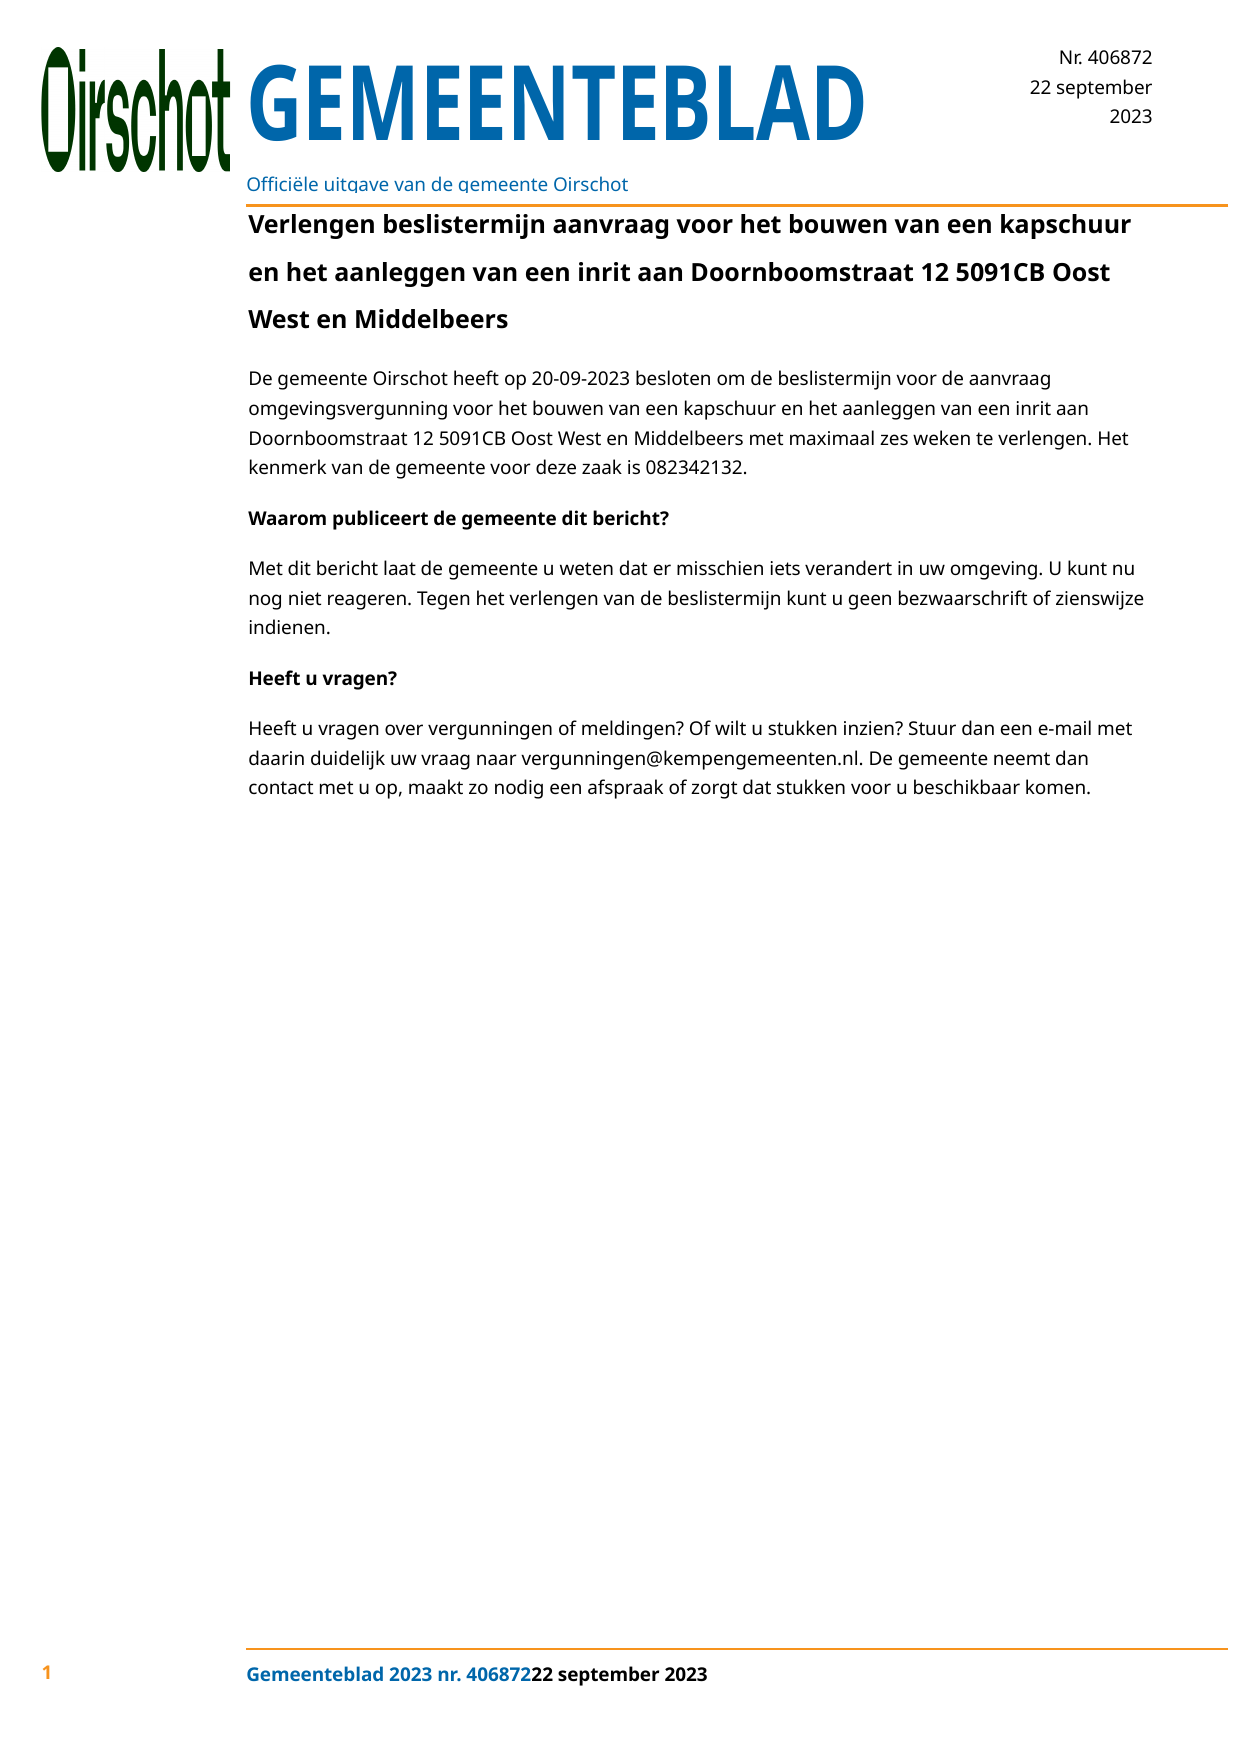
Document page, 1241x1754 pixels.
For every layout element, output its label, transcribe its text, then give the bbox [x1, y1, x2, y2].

text Heeft u vragen over vergunningen of meldingen? Of wilt u stukken inzien? Stuur dan een e-mail met daarin duidelijk uw vraag naar vergunningen@kempengemeenten.nl. De gemeente neemt dan contact met u op, maakt zo nodig een afspraak of zorgt dat stukken voor u beschikbaar komen. [248, 715, 1152, 800]
text Verlengen beslistermijn aanvraag voor het bouwen van een kapschuur en het aanleggen van een inrit aan Doornboomstraat 12 5091CB Oost West en Middelbeers [248, 207, 1152, 336]
text Met dit bericht laat de gemeente u weten dat er misschien iets verandert in uw omgeving. U kunt nu nog niet reageren. Tegen het verlengen van de beslistermijn kunt u geen bezwaarschrift of zienswijze indienen. [248, 555, 1152, 640]
text Waarom publiceert de gemeente dit bericht? [248, 505, 1152, 530]
picture [41, 47, 231, 172]
text Heeft u vragen? [248, 665, 1152, 690]
text De gemeente Oirschot heeft op 20-09-2023 besloten om de beslistermijn voor de aanvraag omgevingsvergunning voor het bouwen van een kapschuur en het aanleggen van een inrit aan Doornboomstraat 12 5091CB Oost West en Middelbeers met maximaal zes weken te verlengen. Het kenmerk van de gemeente voor deze zaak is 082342132. [248, 366, 1152, 480]
